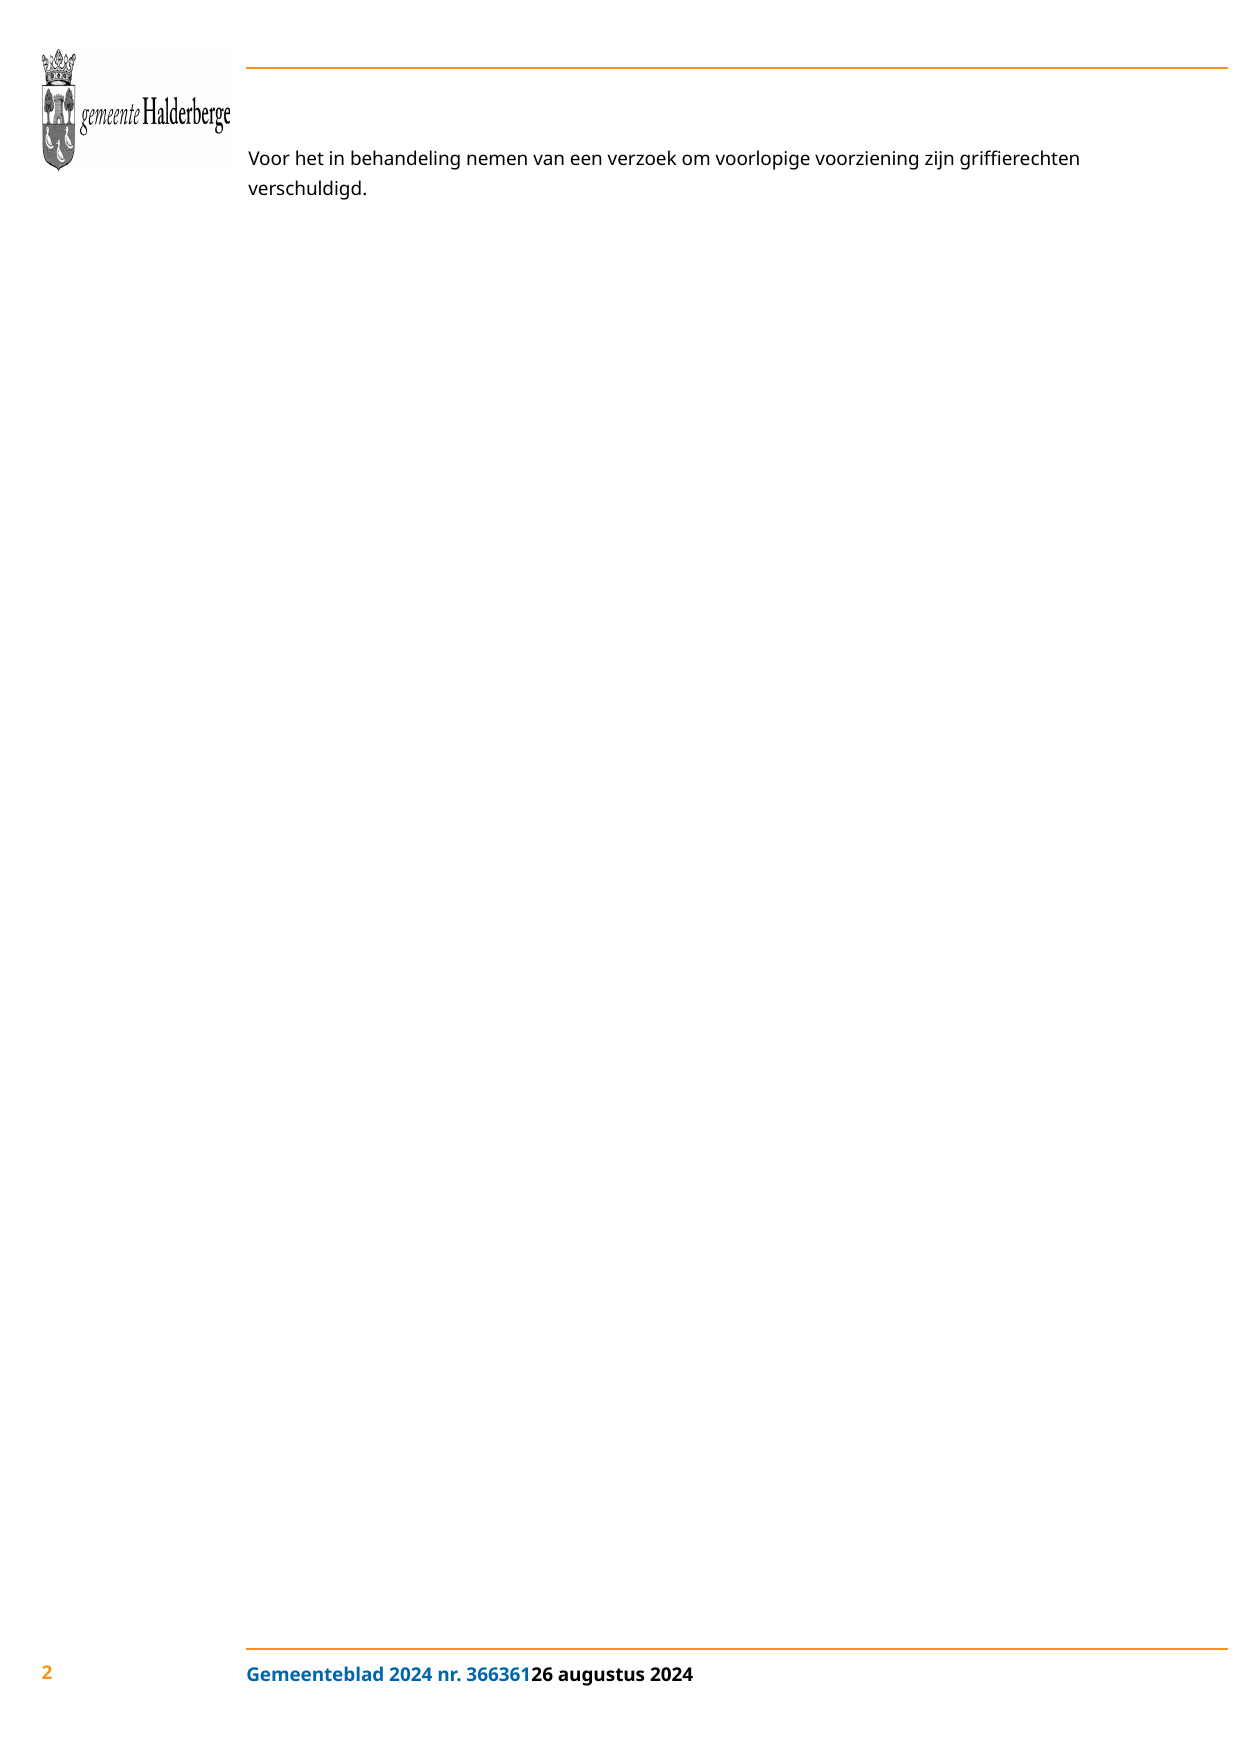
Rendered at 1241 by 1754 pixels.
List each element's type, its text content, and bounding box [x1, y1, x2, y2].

picture [41, 47, 231, 172]
text Voor het in behandeling nemen van een verzoek om voorlopige voorziening zijn griffierechten verschuldigd. [248, 145, 1152, 201]
